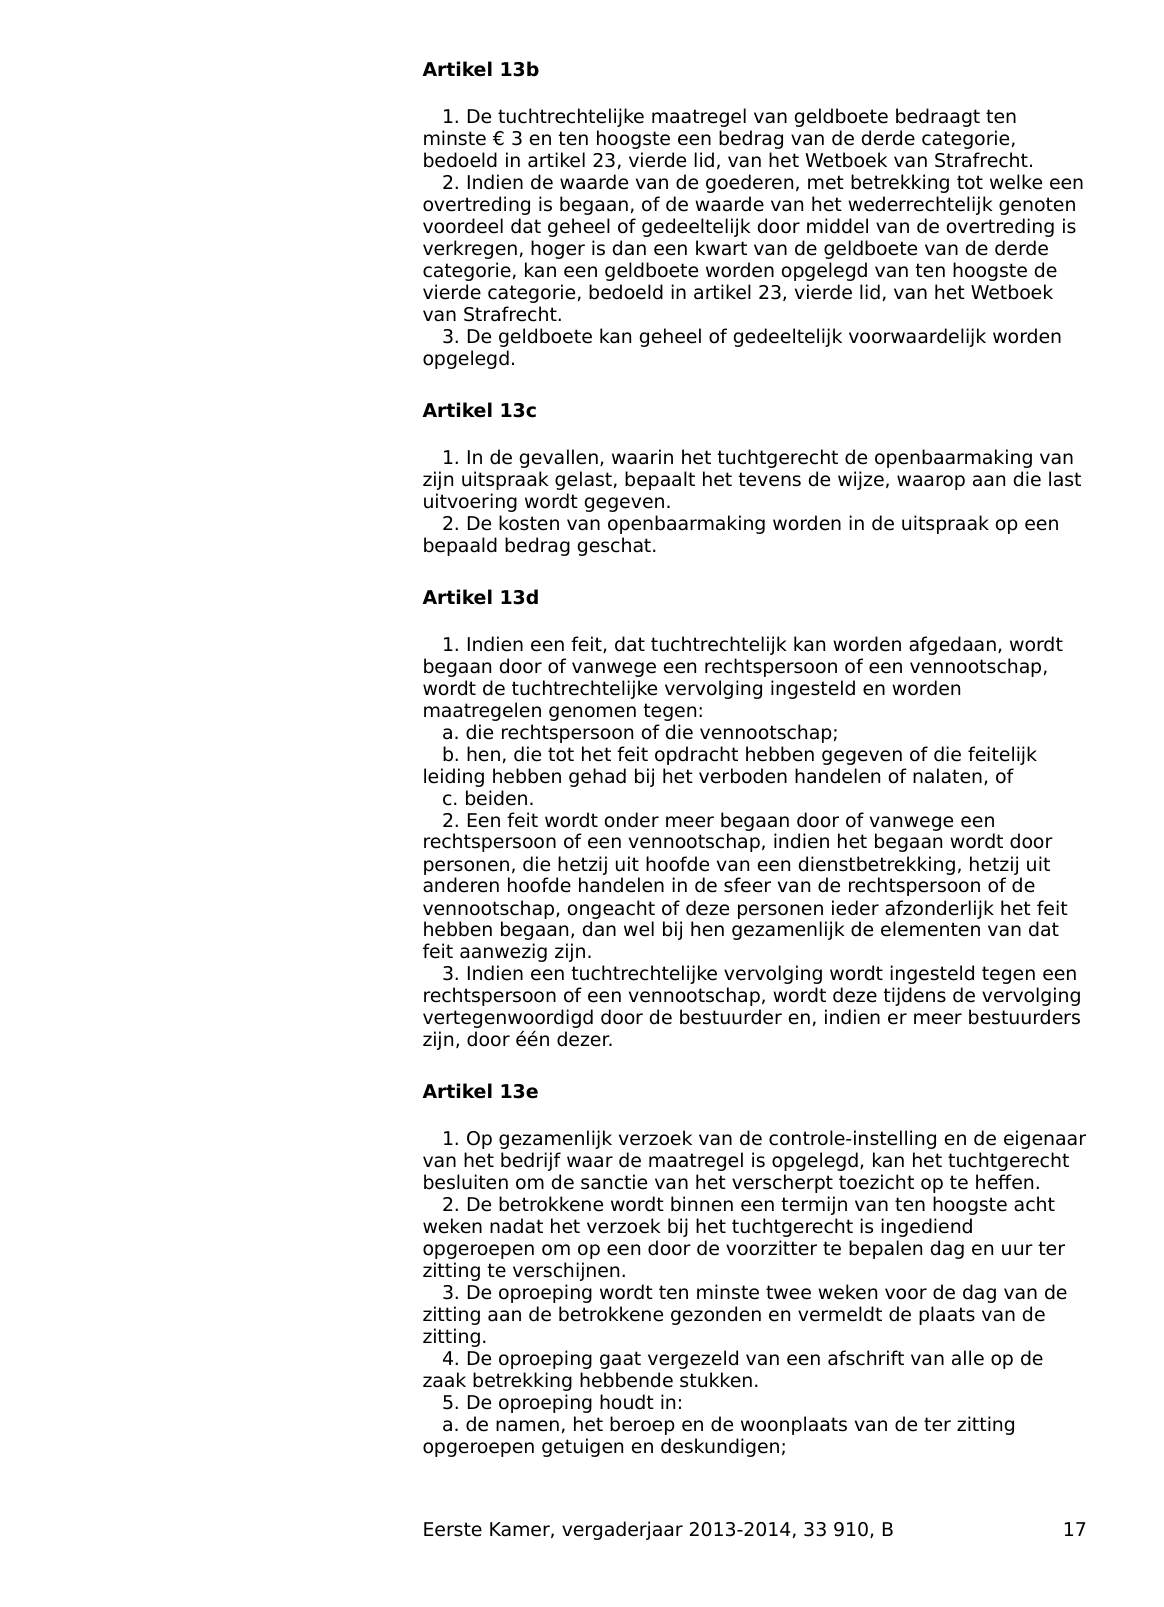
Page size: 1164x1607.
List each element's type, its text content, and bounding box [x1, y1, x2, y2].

text 3. Indien een tuchtrechtelijke vervolging wordt ingesteld tegen een rechtspersoon of een vennootschap, wordt deze tijdens de vervolging vertegenwoordigd door de bestuurder en, indien er meer bestuurders zijn, door één dezer. [422, 963, 1087, 1051]
text 1. De tuchtrechtelijke maatregel van geldboete bedraagt ten minste € 3 en ten hoogste een bedrag van de derde categorie, bedoeld in artikel 23, vierde lid, van het Wetboek van Strafrecht. [422, 106, 1087, 172]
text c. beiden. [422, 787, 1087, 809]
text 5. De oproeping houdt in: [422, 1392, 1087, 1414]
text 2. Een feit wordt onder meer begaan door of vanwege een rechtspersoon of een vennootschap, indien het begaan wordt door personen, die hetzij uit hoofde van een dienstbetrekking, hetzij uit anderen hoofde handelen in de sfeer van de rechtspersoon of de vennootschap, ongeacht of deze personen ieder afzonderlijk het feit hebben begaan, dan wel bij hen gezamenlijk de elementen van dat feit aanwezig zijn. [422, 809, 1087, 963]
text 1. Op gezamenlijk verzoek van de controle-instelling en de eigenaar van het bedrijf waar de maatregel is opgelegd, kan het tuchtgerecht besluiten om de sanctie van het verscherpt toezicht op te heffen. [422, 1128, 1087, 1194]
text 2. Indien de waarde van de goederen, met betrekking tot welke een overtreding is begaan, of de waarde van het wederrechtelijk genoten voordeel dat geheel of gedeeltelijk door middel van de overtreding is verkregen, hoger is dan een kwart van de geldboete van de derde categorie, kan een geldboete worden opgelegd van ten hoogste de vierde categorie, bedoeld in artikel 23, vierde lid, van het Wetboek van Strafrecht. [422, 172, 1087, 326]
subtitle Artikel 13b [422, 59, 1087, 81]
subtitle Artikel 13c [422, 400, 1087, 422]
text 1. In de gevallen, waarin het tuchtgerecht de openbaarmaking van zijn uitspraak gelast, bepaalt het tevens de wijze, waarop aan die last uitvoering wordt gegeven. [422, 447, 1087, 513]
text 2. De kosten van openbaarmaking worden in de uitspraak op een bepaald bedrag geschat. [422, 513, 1087, 557]
text 4. De oproeping gaat vergezeld van een afschrift van alle op de zaak betrekking hebbende stukken. [422, 1348, 1087, 1392]
text 3. De geldboete kan geheel of gedeeltelijk voorwaardelijk worden opgelegd. [422, 326, 1087, 370]
text 3. De oproeping wordt ten minste twee weken voor de dag van de zitting aan de betrokkene gezonden en vermeldt de plaats van de zitting. [422, 1282, 1087, 1348]
text 1. Indien een feit, dat tuchtrechtelijk kan worden afgedaan, wordt begaan door of vanwege een rechtspersoon of een vennootschap, wordt de tuchtrechtelijke vervolging ingesteld en worden maatregelen genomen tegen: [422, 634, 1087, 722]
subtitle Artikel 13d [422, 587, 1087, 609]
text b. hen, die tot het feit opdracht hebben gegeven of die feitelijk leiding hebben gehad bij het verboden handelen of nalaten, of [422, 743, 1087, 787]
subtitle Artikel 13e [422, 1081, 1087, 1103]
text 2. De betrokkene wordt binnen een termijn van ten hoogste acht weken nadat het verzoek bij het tuchtgerecht is ingediend opgeroepen om op een door de voorzitter te bepalen dag en uur ter zitting te verschijnen. [422, 1194, 1087, 1282]
text a. de namen, het beroep en de woonplaats van de ter zitting opgeroepen getuigen en deskundigen; [422, 1414, 1087, 1458]
text a. die rechtspersoon of die vennootschap; [422, 722, 1087, 743]
